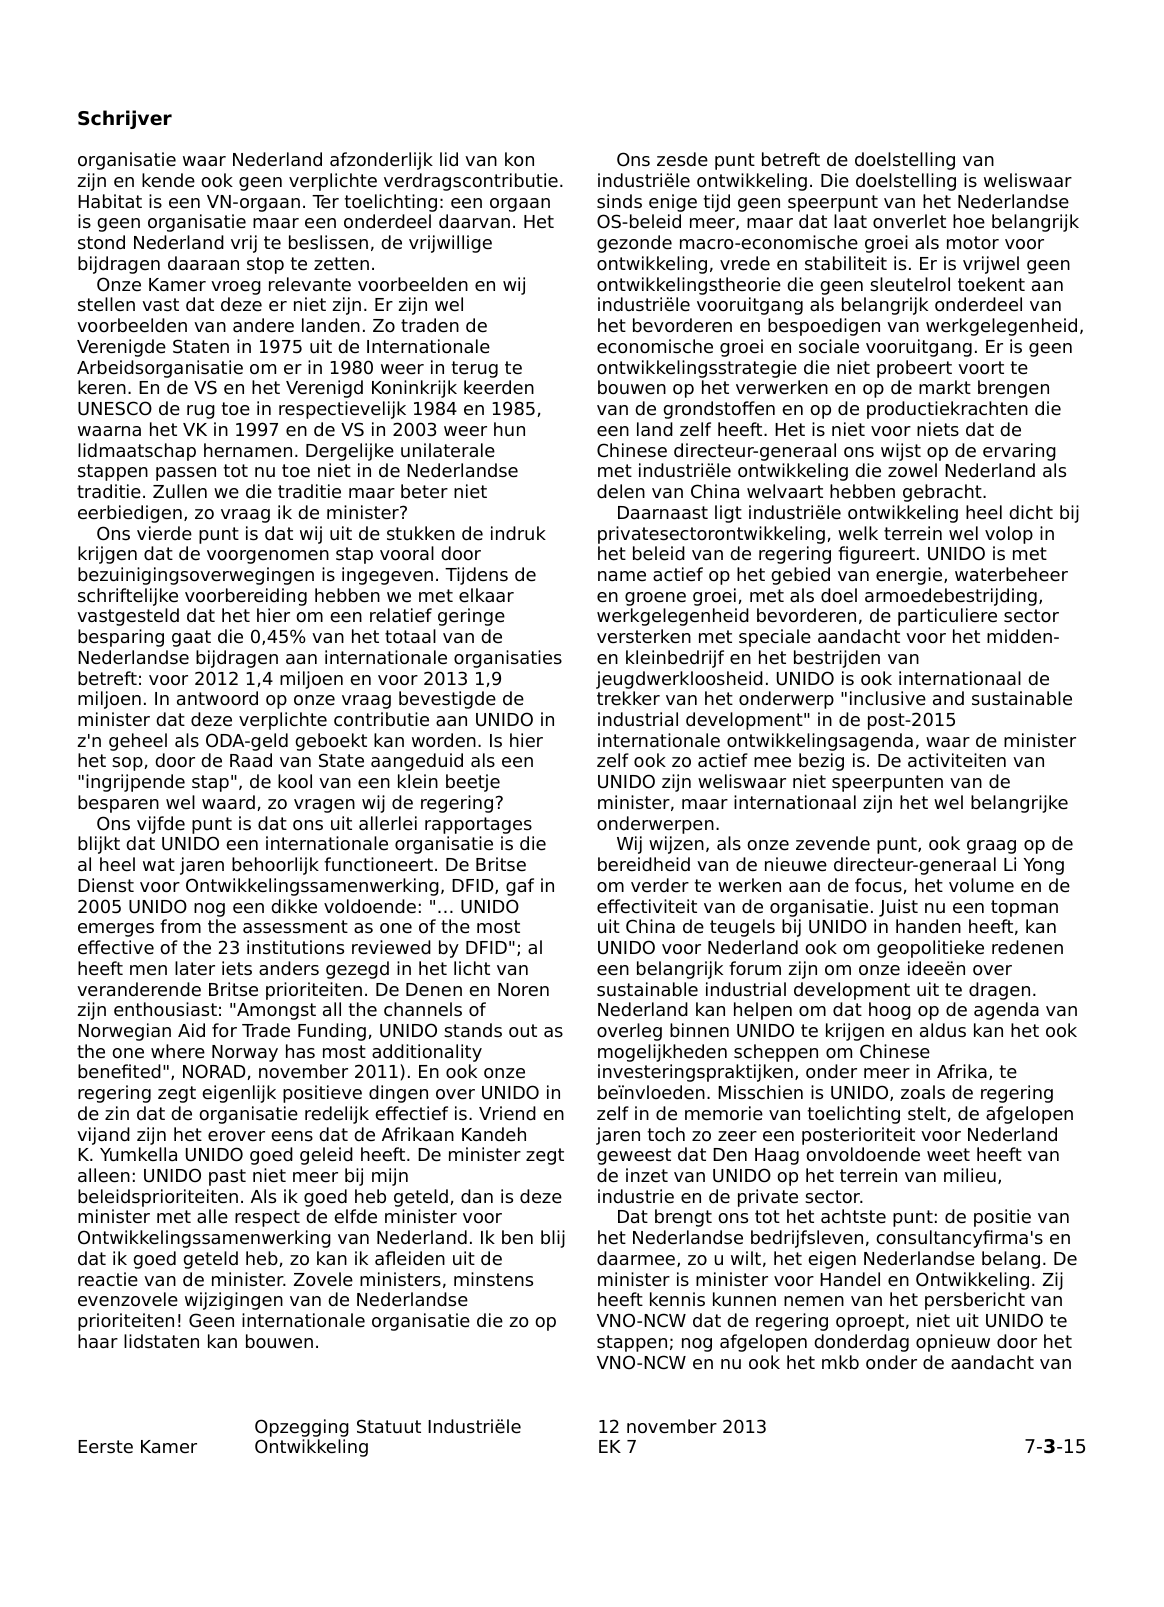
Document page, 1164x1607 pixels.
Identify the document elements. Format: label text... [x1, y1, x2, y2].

text organisatie waar Nederland afzonderlijk lid van kon zijn en kende ook geen verplichte verdragscontributie. Habitat is een VN-orgaan. Ter toelichting: een orgaan is geen organisatie maar een onderdeel daarvan. Het stond Nederland vrij te beslissen, de vrijwillige bijdragen daaraan stop te zetten. [77, 150, 567, 274]
text Onze Kamer vroeg relevante voorbeelden en wij stellen vast dat deze er niet zijn. Er zijn wel voorbeelden van andere landen. Zo traden de Verenigde Staten in 1975 uit de Internationale Arbeidsorganisatie om er in 1980 weer in terug te keren. En de VS en het Verenigd Koninkrijk keerden UNESCO de rug toe in respectievelijk 1984 en 1985, waarna het VK in 1997 en de VS in 2003 weer hun lidmaatschap hernamen. Dergelijke unilaterale stappen passen tot nu toe niet in de Nederlandse traditie. Zullen we die traditie maar beter niet eerbiedigen, zo vraag ik de minister? [77, 274, 567, 523]
text Dat brengt ons tot het achtste punt: de positie van het Nederlandse bedrijfsleven, consultancyfirma's en daarmee, zo u wilt, het eigen Nederlandse belang. De minister is minister voor Handel en Ontwikkeling. Zij heeft kennis kunnen nemen van het persbericht van VNO-NCW dat de regering oproept, niet uit UNIDO te stappen; nog afgelopen donderdag opnieuw door het VNO-NCW en nu ook het mkb onder de aandacht van [596, 1207, 1087, 1373]
text Wij wijzen, als onze zevende punt, ook graag op de bereidheid van de nieuwe directeur-generaal Li Yong om verder te werken aan de focus, het volume en de effectiviteit van de organisatie. Juist nu een topman uit China de teugels bij UNIDO in handen heeft, kan UNIDO voor Nederland ook om geopolitieke redenen een belangrijk forum zijn om onze ideeën over sustainable industrial development uit te dragen. Nederland kan helpen om dat hoog op de agenda van overleg binnen UNIDO te krijgen en aldus kan het ook mogelijkheden scheppen om Chinese investeringspraktijken, onder meer in Afrika, te beïnvloeden. Misschien is UNIDO, zoals de regering zelf in de memorie van toelichting stelt, de afgelopen jaren toch zo zeer een posterioriteit voor Nederland geweest dat Den Haag onvoldoende weet heeft van de inzet van UNIDO op het terrein van milieu, industrie en de private sector. [596, 834, 1087, 1207]
text Ons zesde punt betreft de doelstelling van industriële ontwikkeling. Die doelstelling is weliswaar sinds enige tijd geen speerpunt van het Nederlandse OS-beleid meer, maar dat laat onverlet hoe belangrijk gezonde macro-economische groei als motor voor ontwikkeling, vrede en stabiliteit is. Er is vrijwel geen ontwikkelingstheorie die geen sleutelrol toekent aan industriële vooruitgang als belangrijk onderdeel van het bevorderen en bespoedigen van werkgelegenheid, economische groei en sociale vooruitgang. Er is geen ontwikkelingsstrategie die niet probeert voort te bouwen op het verwerken en op de markt brengen van de grondstoffen en op de productiekrachten die een land zelf heeft. Het is niet voor niets dat de Chinese directeur-generaal ons wijst op de ervaring met industriële ontwikkeling die zowel Nederland als delen van China welvaart hebben gebracht. [596, 150, 1087, 503]
text Ons vijfde punt is dat ons uit allerlei rapportages blijkt dat UNIDO een internationale organisatie is die al heel wat jaren behoorlijk functioneert. De Britse Dienst voor Ontwikkelingssamenwerking, DFID, gaf in 2005 UNIDO nog een dikke voldoende: "… UNIDO emerges from the assessment as one of the most effective of the 23 institutions reviewed by DFID"; al heeft men later iets anders gezegd in het licht van veranderende Britse prioriteiten. De Denen en Noren zijn enthousiast: "Amongst all the channels of Norwegian Aid for Trade Funding, UNIDO stands out as the one where Norway has most additionality benefited", NORAD, november 2011). En ook onze regering zegt eigenlijk positieve dingen over UNIDO in de zin dat de organisatie redelijk effectief is. Vriend en vijand zijn het erover eens dat de Afrikaan Kandeh K. Yumkella UNIDO goed geleid heeft. De minister zegt alleen: UNIDO past niet meer bij mijn beleidsprioriteiten. Als ik goed heb geteld, dan is deze minister met alle respect de elfde minister voor Ontwikkelingssamenwerking van Nederland. Ik ben blij dat ik goed geteld heb, zo kan ik afleiden uit de reactie van de minister. Zovele ministers, minstens evenzovele wijzigingen van de Nederlandse prioriteiten! Geen internationale organisatie die zo op haar lidstaten kan bouwen. [77, 813, 567, 1352]
text Ons vierde punt is dat wij uit de stukken de indruk krijgen dat de voorgenomen stap vooral door bezuinigingsoverwegingen is ingegeven. Tijdens de schriftelijke voorbereiding hebben we met elkaar vastgesteld dat het hier om een relatief geringe besparing gaat die 0,45% van het totaal van de Nederlandse bijdragen aan internationale organisaties betreft: voor 2012 1,4 miljoen en voor 2013 1,9 miljoen. In antwoord op onze vraag bevestigde de minister dat deze verplichte contributie aan UNIDO in z'n geheel als ODA-geld geboekt kan worden. Is hier het sop, door de Raad van State aangeduid als een "ingrijpende stap", de kool van een klein beetje besparen wel waard, zo vragen wij de regering? [77, 523, 567, 813]
text Daarnaast ligt industriële ontwikkeling heel dicht bij privatesectorontwikkeling, welk terrein wel volop in het beleid van de regering figureert. UNIDO is met name actief op het gebied van energie, waterbeheer en groene groei, met als doel armoedebestrijding, werkgelegenheid bevorderen, de particuliere sector versterken met speciale aandacht voor het midden- en kleinbedrijf en het bestrijden van jeugdwerkloosheid. UNIDO is ook internationaal de trekker van het onderwerp "inclusive and sustainable industrial development" in de post-2015 internationale ontwikkelingsagenda, waar de minister zelf ook zo actief mee bezig is. De activiteiten van UNIDO zijn weliswaar niet speerpunten van de minister, maar internationaal zijn het wel belangrijke onderwerpen. [596, 503, 1087, 834]
